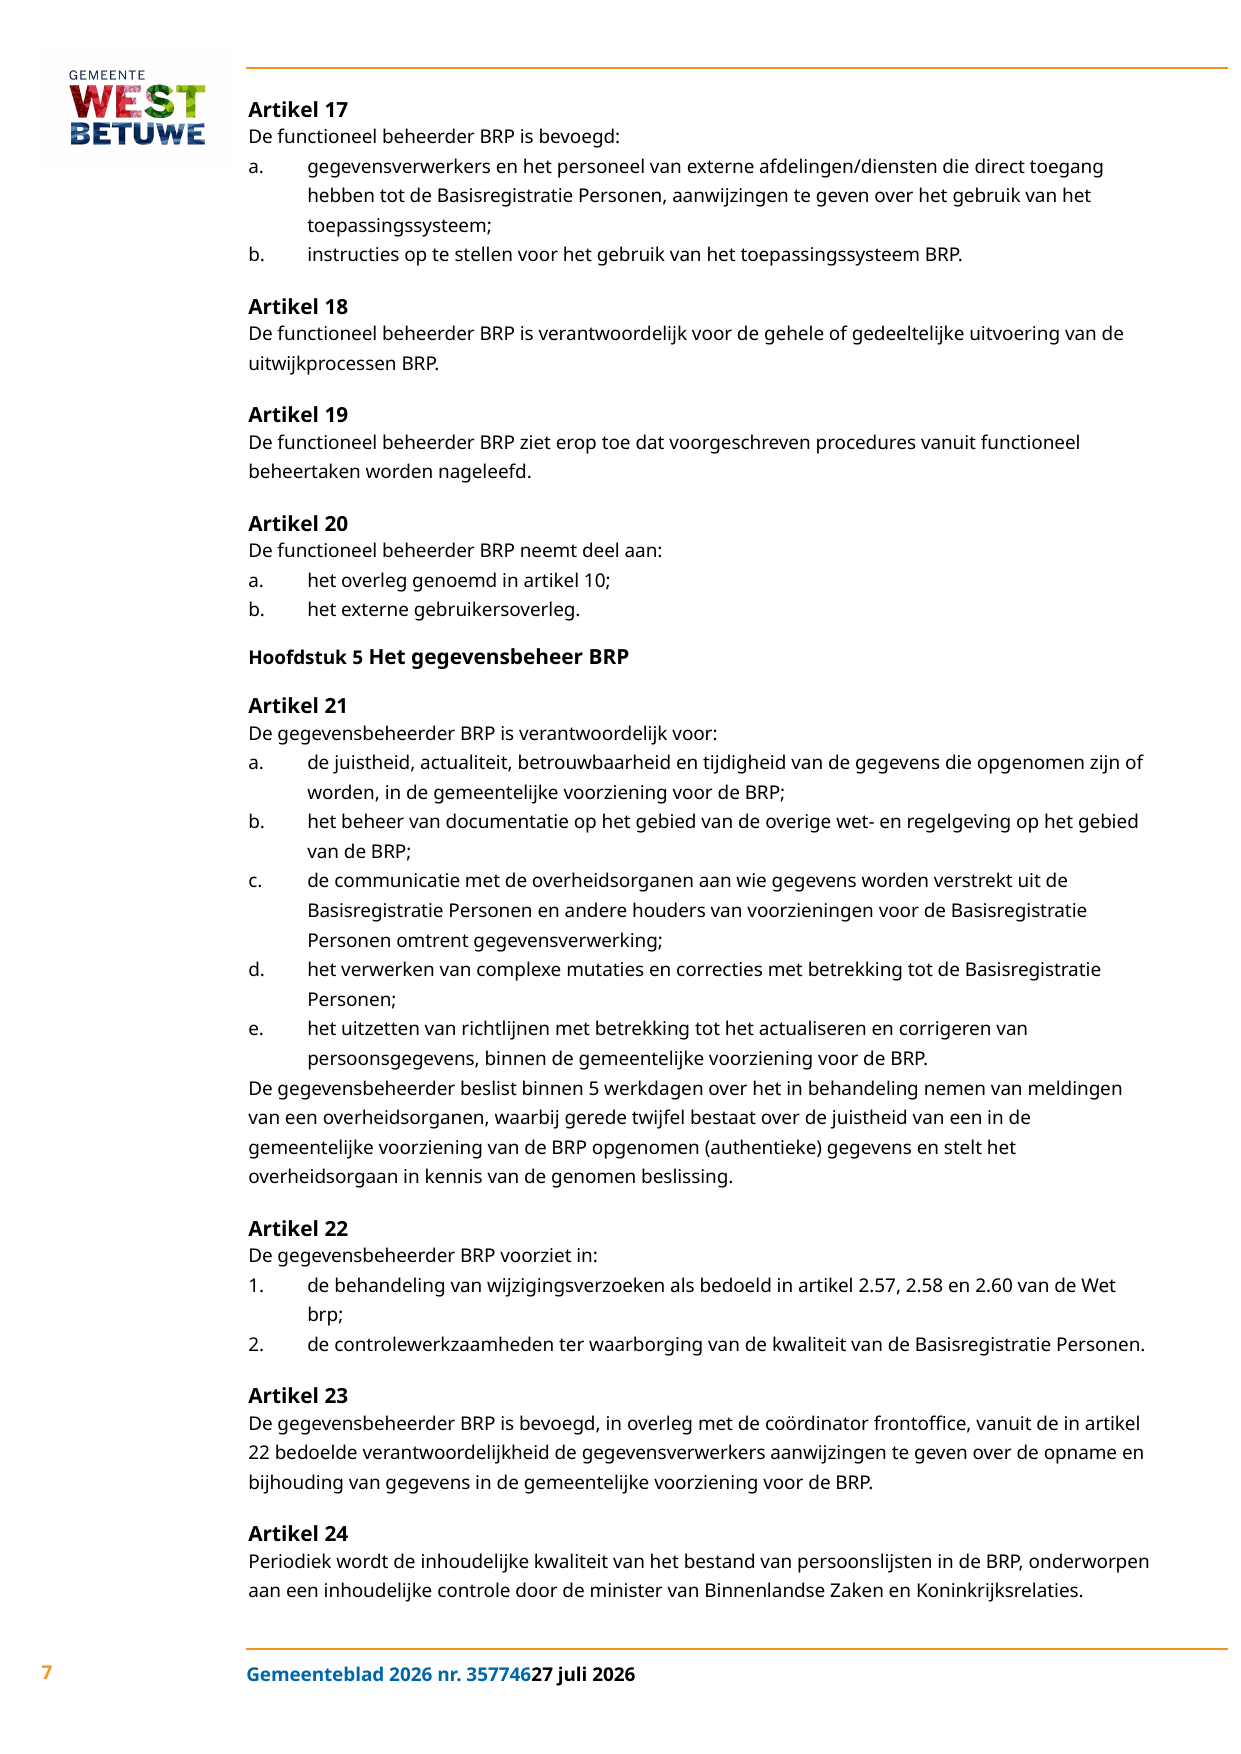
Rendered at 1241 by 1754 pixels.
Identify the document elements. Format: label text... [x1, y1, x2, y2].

list de controlewerkzaamheden ter waarborging van de kwaliteit van de Basisregistratie Personen. [248, 1331, 1152, 1357]
text Artikel 19 [248, 400, 1152, 429]
list de juistheid, actualiteit, betrouwbaarheid en tijdigheid van de gegevens die opgenomen zijn of worden, in de gemeentelijke voorziening voor de BRP; [248, 749, 1152, 805]
text Artikel 24 [248, 1519, 1152, 1548]
text De gegevensbeheerder BRP voorziet in: [248, 1242, 1152, 1268]
picture [41, 47, 231, 172]
text Artikel 22 [248, 1214, 1152, 1242]
text Periodiek wordt de inhoudelijke kwaliteit van het bestand van persoonslijsten in de BRP, onderworpen aan een inhoudelijke controle door de minister van Binnenlandse Zaken en Koninkrijksrelaties. [248, 1548, 1152, 1603]
text De gegevensbeheerder BRP is bevoegd, in overleg met de coördinator frontoffice, vanuit de in artikel 22 bedoelde verantwoordelijkheid de gegevensverwerkers aanwijzingen te geven over de opname en bijhouding van gegevens in de gemeentelijke voorziening voor de BRP. [248, 1410, 1152, 1495]
text De gegevensbeheerder BRP is verantwoordelijk voor: [248, 720, 1152, 746]
text Hoofdstuk 5 Het gegevensbeheer BRP [248, 642, 1152, 671]
list de behandeling van wijzigingsverzoeken als bedoeld in artikel 2.57, 2.58 en 2.60 van de Wet brp; [248, 1272, 1152, 1327]
list instructies op te stellen voor het gebruik van het toepassingssysteem BRP. [248, 242, 1152, 267]
text De functioneel beheerder BRP is bevoegd: [248, 123, 1152, 149]
text De functioneel beheerder BRP ziet erop toe dat voorgeschreven procedures vanuit functioneel beheertaken worden nageleefd. [248, 429, 1152, 484]
list gegevensverwerkers en het personeel van externe afdelingen/diensten die direct toegang hebben tot de Basisregistratie Personen, aanwijzingen te geven over het gebruik van het toepassingssysteem; [248, 153, 1152, 238]
text De functioneel beheerder BRP is verantwoordelijk voor de gehele of gedeeltelijke uitvoering van de uitwijkprocessen BRP. [248, 320, 1152, 376]
list het overleg genoemd in artikel 10; [248, 567, 1152, 593]
text Artikel 21 [248, 691, 1152, 720]
text Artikel 20 [248, 509, 1152, 537]
list het beheer van documentatie op het gebied van de overige wet- en regelgeving op het gebied van de BRP; [248, 808, 1152, 864]
text Artikel 18 [248, 292, 1152, 320]
list het verwerken van complexe mutaties en correcties met betrekking tot de Basisregistratie Personen; [248, 956, 1152, 1012]
list het uitzetten van richtlijnen met betrekking tot het actualiseren en corrigeren van persoonsgegevens, binnen de gemeentelijke voorziening voor de BRP. [248, 1016, 1152, 1071]
text Artikel 17 [248, 95, 1152, 123]
list de communicatie met de overheidsorganen aan wie gegevens worden verstrekt uit de Basisregistratie Personen en andere houders van voorzieningen voor de Basisregistratie Personen omtrent gegevensverwerking; [248, 868, 1152, 953]
list het externe gebruikersoverleg. [248, 596, 1152, 622]
text De functioneel beheerder BRP neemt deel aan: [248, 537, 1152, 563]
text Artikel 23 [248, 1382, 1152, 1410]
text De gegevensbeheerder beslist binnen 5 werkdagen over het in behandeling nemen van meldingen van een overheidsorganen, waarbij gerede twijfel bestaat over de juistheid van een in de gemeentelijke voorziening van de BRP opgenomen (authentieke) gegevens en stelt het overheidsorgaan in kennis van de genomen beslissing. [248, 1075, 1152, 1189]
